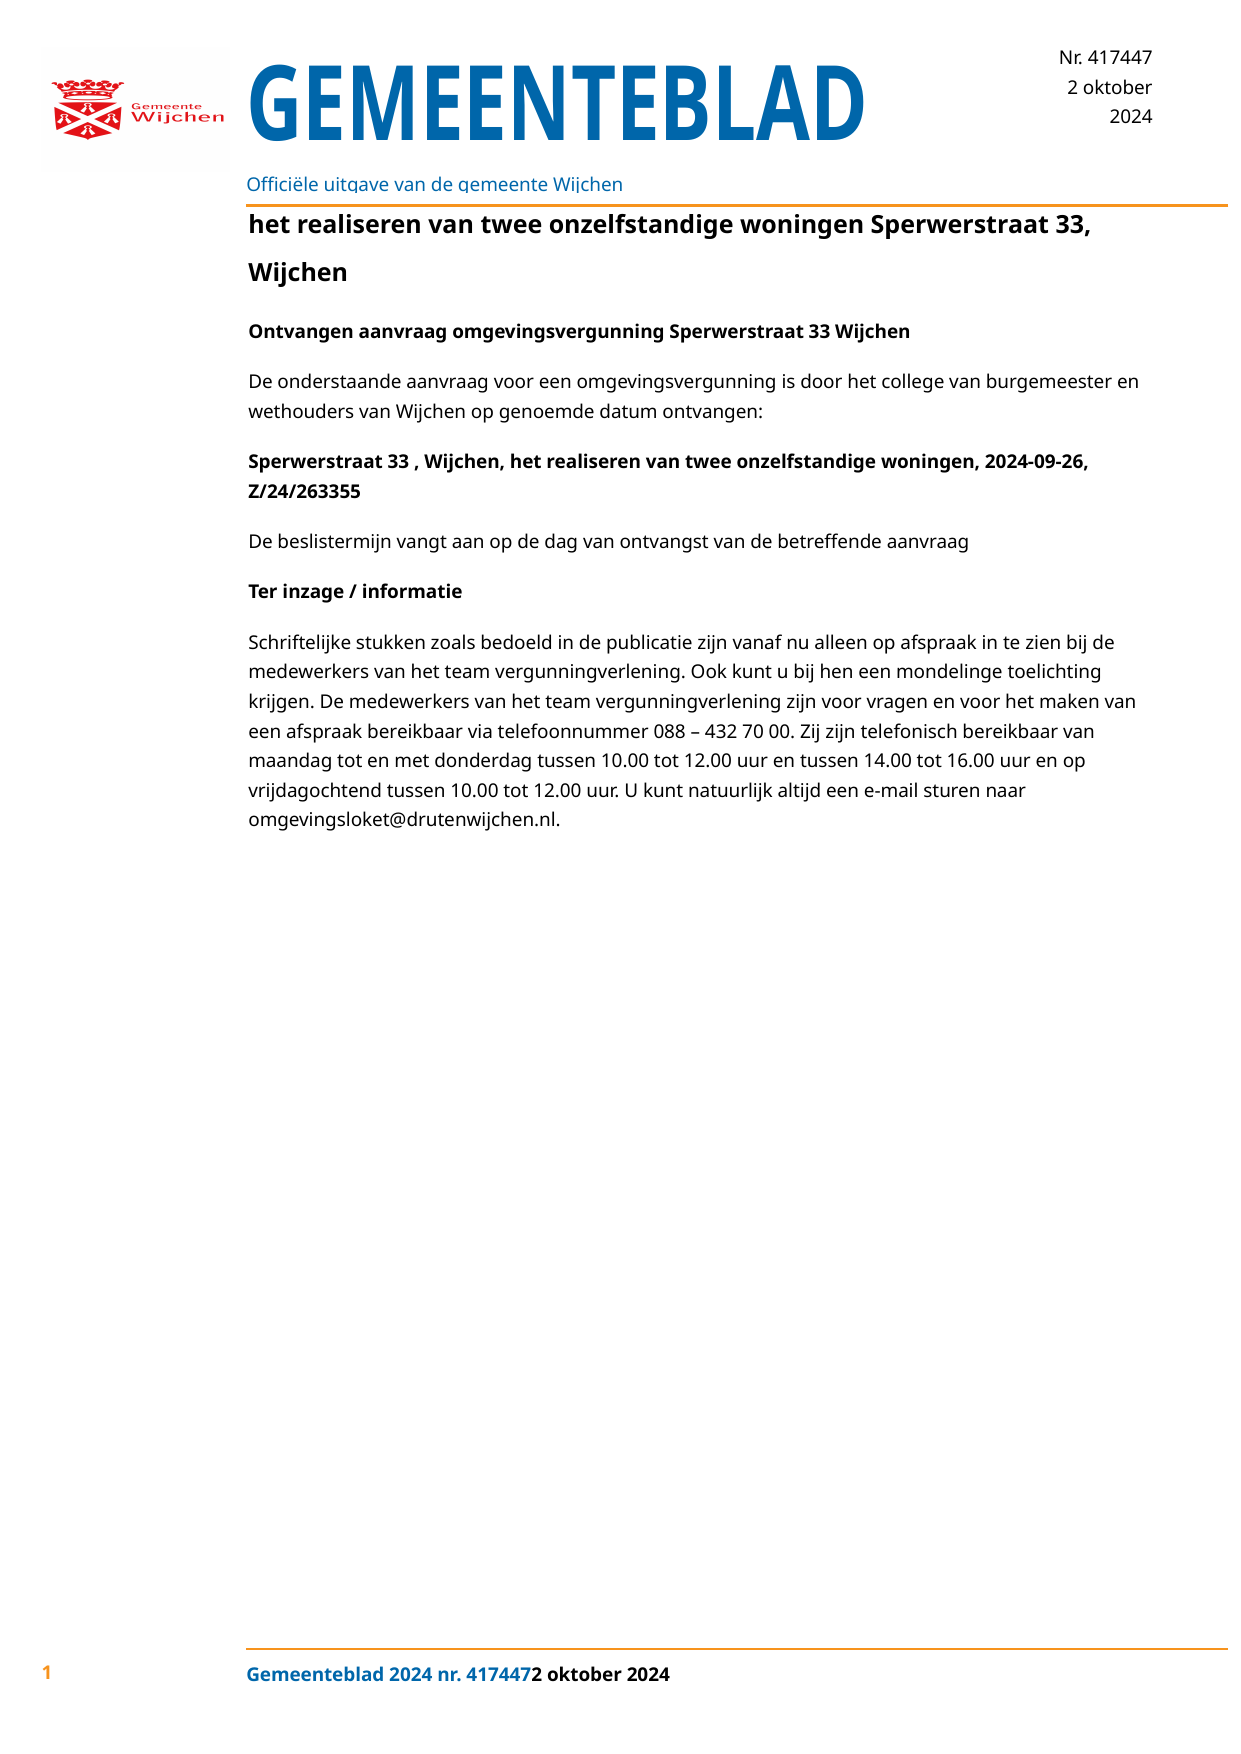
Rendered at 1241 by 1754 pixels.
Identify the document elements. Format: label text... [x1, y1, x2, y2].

text het realiseren van twee onzelfstandige woningen Sperwerstraat 33, Wijchen [248, 207, 1152, 288]
text Ontvangen aanvraag omgevingsvergunning Sperwerstraat 33 Wijchen [248, 318, 1152, 344]
picture [41, 47, 231, 172]
text De beslistermijn vangt aan op de dag van ontvangst van de betreffende aanvraag [248, 528, 1152, 554]
text Sperwerstraat 33 , Wijchen, het realiseren van twee onzelfstandige woningen, 2024-09-26, Z/24/263355 [248, 448, 1152, 504]
text Schriftelijke stukken zoals bedoeld in de publicatie zijn vanaf nu alleen op afspraak in te zien bij de medewerkers van het team vergunningverlening. Ook kunt u bij hen een mondelinge toelichting krijgen. De medewerkers van het team vergunningverlening zijn voor vragen en voor het maken van een afspraak bereikbaar via telefoonnummer 088 – 432 70 00. Zij zijn telefonisch bereikbaar van maandag tot en met donderdag tussen 10.00 tot 12.00 uur en tussen 14.00 tot 16.00 uur en op vrijdagochtend tussen 10.00 tot 12.00 uur. U kunt natuurlijk altijd een e-mail sturen naar omgevingsloket@drutenwijchen.nl. [248, 629, 1152, 832]
text De onderstaande aanvraag voor een omgevingsvergunning is door het college van burgemeester en wethouders van Wijchen op genoemde datum ontvangen: [248, 368, 1152, 424]
text Ter inzage / informatie [248, 579, 1152, 604]
